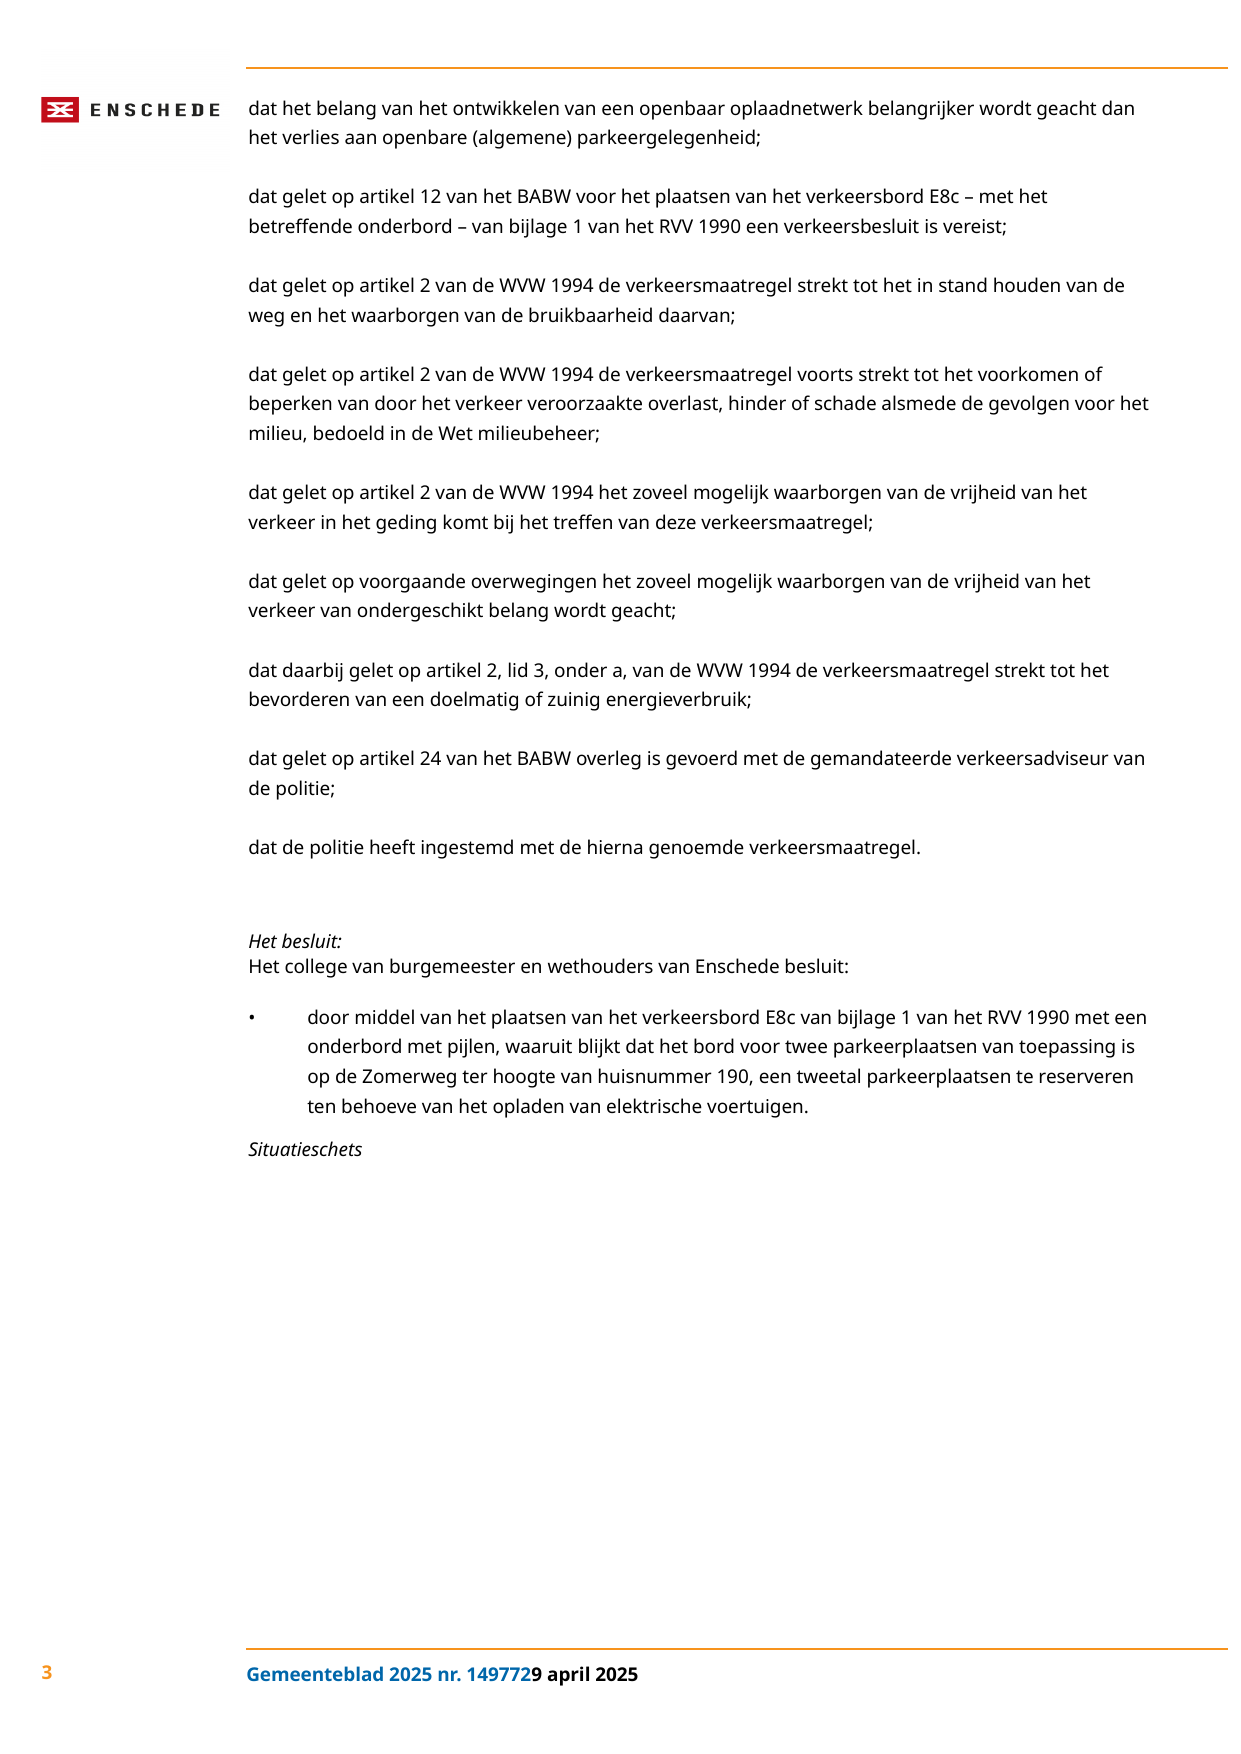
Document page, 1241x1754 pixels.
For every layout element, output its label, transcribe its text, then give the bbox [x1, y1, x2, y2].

text dat de politie heeft ingestemd met de hierna genoemde verkeersmaatregel. [248, 834, 1152, 860]
text dat gelet op artikel 24 van het BABW overleg is gevoerd met de gemandateerde verkeersadviseur van de politie; [248, 746, 1152, 801]
text Het besluit: [248, 928, 1152, 954]
text Het college van burgemeester en wethouders van Enschede besluit: [248, 954, 1152, 979]
picture [41, 47, 231, 172]
text dat het belang van het ontwikkelen van een openbaar oplaadnetwerk belangrijker wordt geacht dan het verlies aan openbare (algemene) parkeergelegenheid; [248, 95, 1152, 150]
text dat gelet op voorgaande overwegingen het zoveel mogelijk waarborgen van de vrijheid van het verkeer van ondergeschikt belang wordt geacht; [248, 568, 1152, 623]
text dat gelet op artikel 2 van de WVW 1994 het zoveel mogelijk waarborgen van de vrijheid van het verkeer in het geding komt bij het treffen van deze verkeersmaatregel; [248, 479, 1152, 535]
text dat gelet op artikel 12 van het BABW voor het plaatsen van het verkeersbord E8c – met het betreffende onderbord – van bijlage 1 van het RVV 1990 een verkeersbesluit is vereist; [248, 183, 1152, 239]
text dat gelet op artikel 2 van de WVW 1994 de verkeersmaatregel strekt tot het in stand houden van de weg en het waarborgen van de bruikbaarheid daarvan; [248, 272, 1152, 328]
text dat daarbij gelet op artikel 2, lid 3, onder a, van de WVW 1994 de verkeersmaatregel strekt tot het bevorderen van een doelmatig of zuinig energieverbruik; [248, 657, 1152, 712]
text Situatieschets [248, 1136, 1152, 1162]
list door middel van het plaatsen van het verkeersbord E8c van bijlage 1 van het RVV 1990 met een onderbord met pijlen, waaruit blijkt dat het bord voor twee parkeerplaatsen van toepassing is op de Zomerweg ter hoogte van huisnummer 190, een tweetal parkeerplaatsen te reserveren ten behoeve van het opladen van elektrische voertuigen. [248, 1004, 1152, 1118]
text dat gelet op artikel 2 van de WVW 1994 de verkeersmaatregel voorts strekt tot het voorkomen of beperken van door het verkeer veroorzaakte overlast, hinder of schade alsmede de gevolgen voor het milieu, bedoeld in de Wet milieubeheer; [248, 361, 1152, 446]
